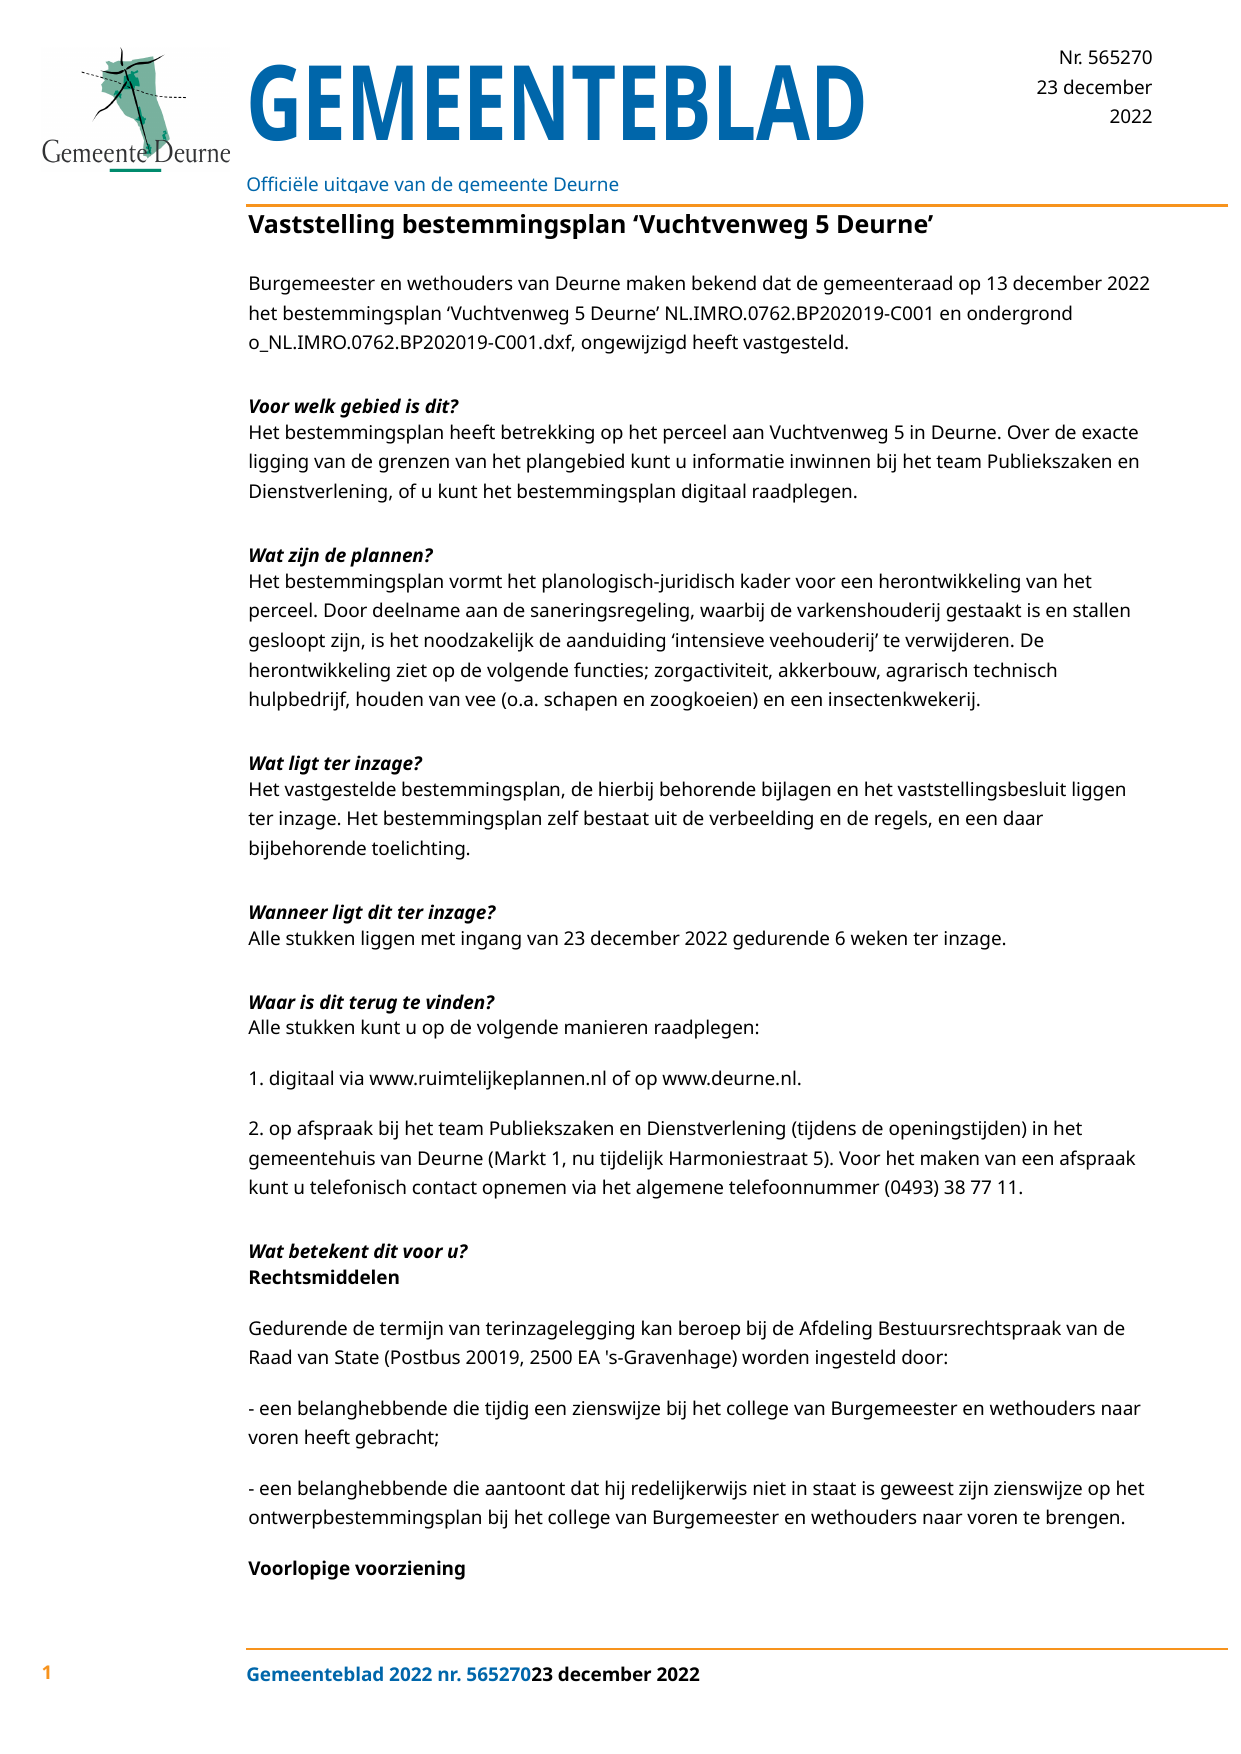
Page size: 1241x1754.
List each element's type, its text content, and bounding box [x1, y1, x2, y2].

text 2. op afspraak bij het team Publiekszaken en Dienstverlening (tijdens de openingstijden) in het gemeentehuis van Deurne (Markt 1, nu tijdelijk Harmoniestraat 5). Voor het maken van een afspraak kunt u telefonisch contact opnemen via het algemene telefoonnummer (0493) 38 77 11. [248, 1115, 1152, 1200]
text Het bestemmingsplan vormt het planologisch-juridisch kader voor een herontwikkeling van het perceel. Door deelname aan de saneringsregeling, waarbij de varkenshouderij gestaakt is en stallen gesloopt zijn, is het noodzakelijk de aanduiding ‘intensieve veehouderij’ te verwijderen. De herontwikkeling ziet op de volgende functies; zorgactiviteit, akkerbouw, agrarisch technisch hulpbedrijf, houden van vee (o.a. schapen en zoogkoeien) en een insectenkwekerij. [248, 568, 1152, 712]
text - een belanghebbende die tijdig een zienswijze bij het college van Burgemeester en wethouders naar voren heeft gebracht; [248, 1395, 1152, 1450]
text Alle stukken kunt u op de volgende manieren raadplegen: [248, 1014, 1152, 1040]
picture [41, 47, 231, 172]
text Alle stukken liggen met ingang van 23 december 2022 gedurende 6 weken ter inzage. [248, 925, 1152, 951]
text Het vastgestelde bestemmingsplan, de hierbij behorende bijlagen en het vaststellingsbesluit liggen ter inzage. Het bestemmingsplan zelf bestaat uit de verbeelding en de regels, en een daar bijbehorende toelichting. [248, 776, 1152, 861]
text Rechtsmiddelen [248, 1264, 1152, 1290]
text Waar is dit terug te vinden? [248, 989, 1152, 1014]
text 1. digitaal via www.ruimtelijkeplannen.nl of op www.deurne.nl. [248, 1065, 1152, 1091]
text Burgemeester en wethouders van Deurne maken bekend dat de gemeenteraad op 13 december 2022 het bestemmingsplan ‘Vuchtvenweg 5 Deurne’ NL.IMRO.0762.BP202019-C001 en ondergrond o_NL.IMRO.0762.BP202019-C001.dxf, ongewijzigd heeft vastgesteld. [248, 270, 1152, 355]
text Vaststelling bestemmingsplan ‘Vuchtvenweg 5 Deurne’ [248, 207, 1152, 241]
text - een belanghebbende die aantoont dat hij redelijkerwijs niet in staat is geweest zijn zienswijze op het ontwerpbestemmingsplan bij het college van Burgemeester en wethouders naar voren te brengen. [248, 1475, 1152, 1530]
text Wanneer ligt dit ter inzage? [248, 899, 1152, 925]
text Voor welk gebied is dit? [248, 393, 1152, 419]
text Wat zijn de plannen? [248, 542, 1152, 568]
text Wat betekent dit voor u? [248, 1238, 1152, 1264]
text Voorlopige voorziening [248, 1555, 1152, 1580]
text Het bestemmingsplan heeft betrekking op het perceel aan Vuchtvenweg 5 in Deurne. Over de exacte ligging van de grenzen van het plangebied kunt u informatie inwinnen bij het team Publiekszaken en Dienstverlening, of u kunt het bestemmingsplan digitaal raadplegen. [248, 419, 1152, 504]
text Wat ligt ter inzage? [248, 750, 1152, 776]
text Gedurende de termijn van terinzagelegging kan beroep bij de Afdeling Bestuursrechtspraak van de Raad van State (Postbus 20019, 2500 EA 's-Gravenhage) worden ingesteld door: [248, 1315, 1152, 1370]
